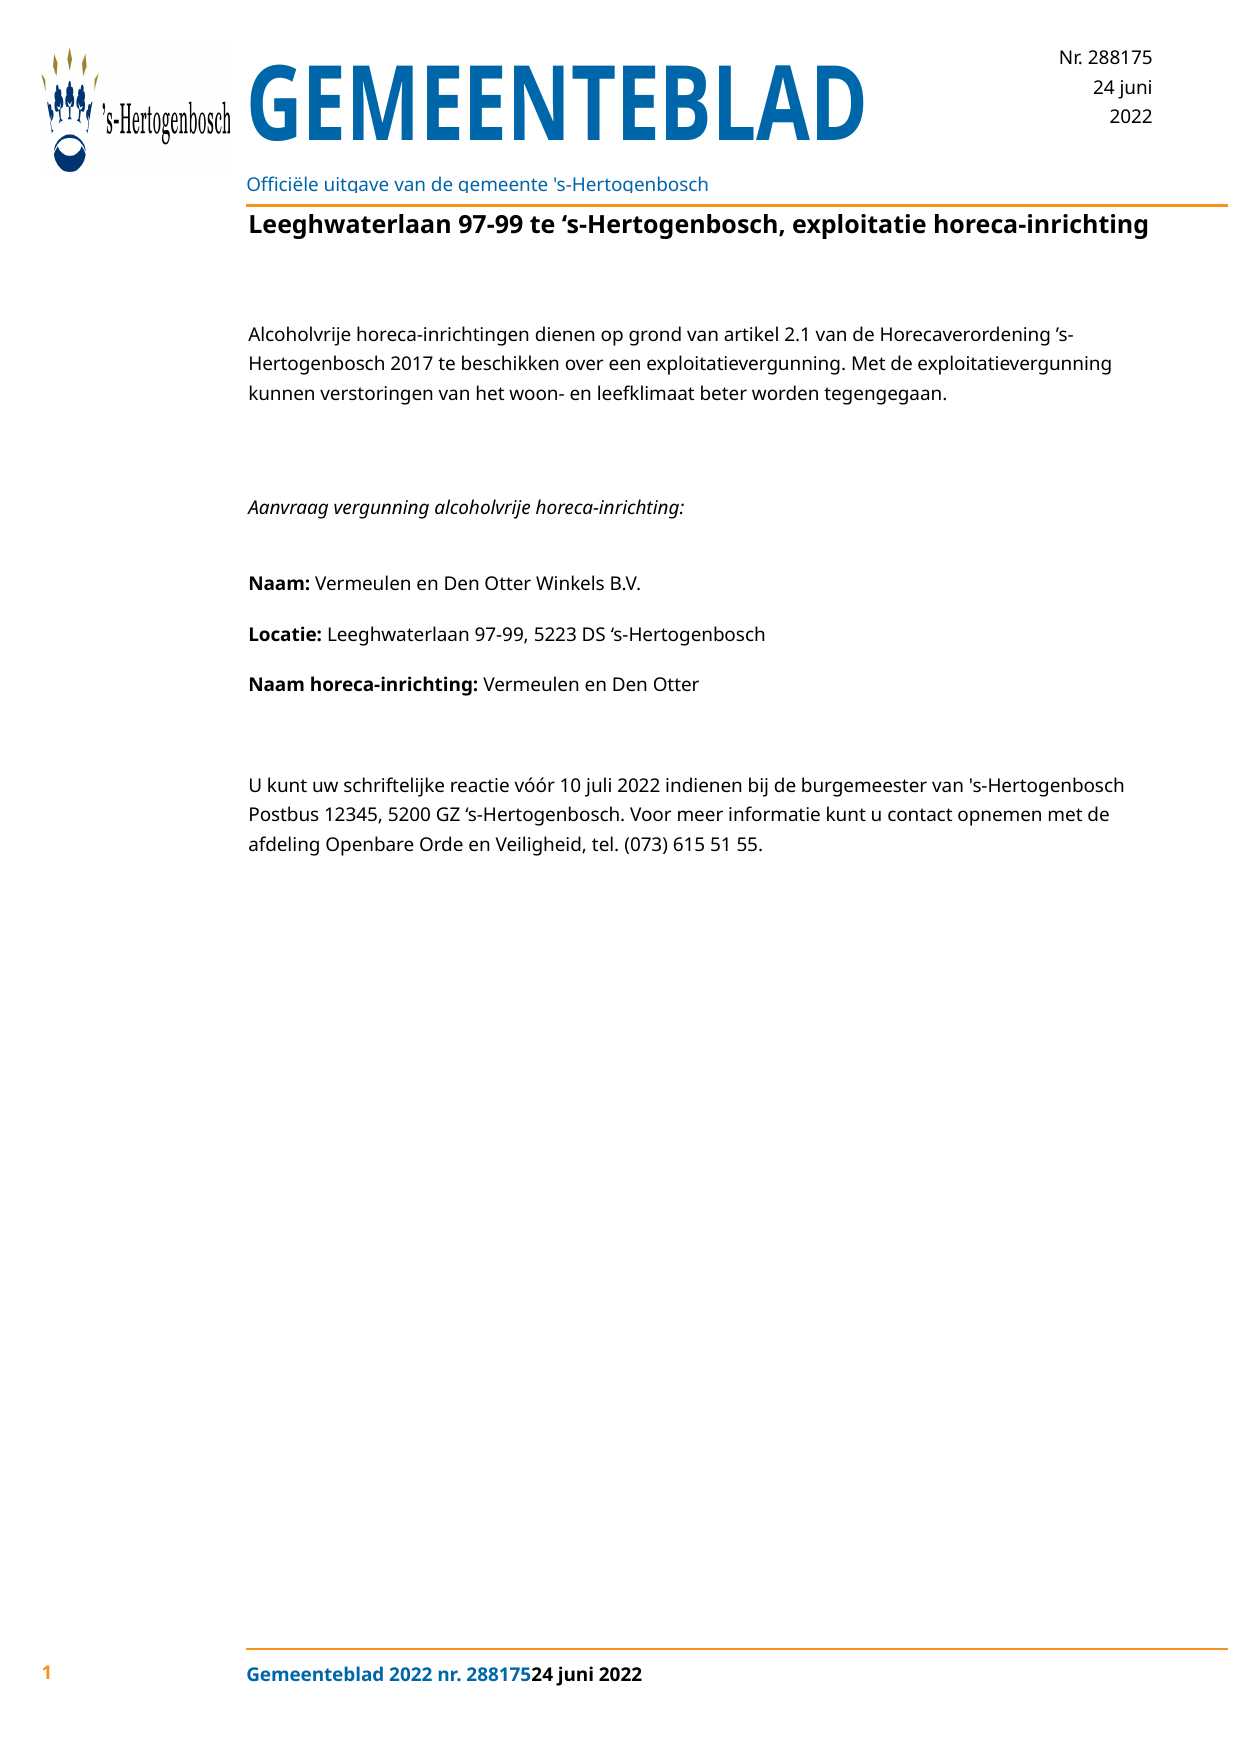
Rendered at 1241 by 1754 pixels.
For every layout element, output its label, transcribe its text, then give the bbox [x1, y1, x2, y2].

text Locatie: Leeghwaterlaan 97-99, 5223 DS ‘s-Hertogenbosch [248, 621, 1152, 647]
text Leeghwaterlaan 97-99 te ‘s-Hertogenbosch, exploitatie horeca-inrichting [248, 207, 1152, 241]
text Aanvraag vergunning alcoholvrije horeca-inrichting: [248, 494, 1152, 520]
picture [41, 47, 231, 172]
text U kunt uw schriftelijke reactie vóór 10 juli 2022 indienen bij de burgemeester van 's-Hertogenbosch Postbus 12345, 5200 GZ ‘s-Hertogenbosch. Voor meer informatie kunt u contact opnemen met de afdeling Openbare Orde en Veiligheid, tel. (073) 615 51 55. [248, 772, 1152, 857]
text Naam horeca-inrichting: Vermeulen en Den Otter [248, 671, 1152, 697]
text Naam: Vermeulen en Den Otter Winkels B.V. [248, 570, 1152, 596]
text Alcoholvrije horeca-inrichtingen dienen op grond van artikel 2.1 van de Horecaverordening ’s-Hertogenbosch 2017 te beschikken over een exploitatievergunning. Met de exploitatievergunning kunnen verstoringen van het woon- en leefklimaat beter worden tegengegaan. [248, 321, 1152, 406]
